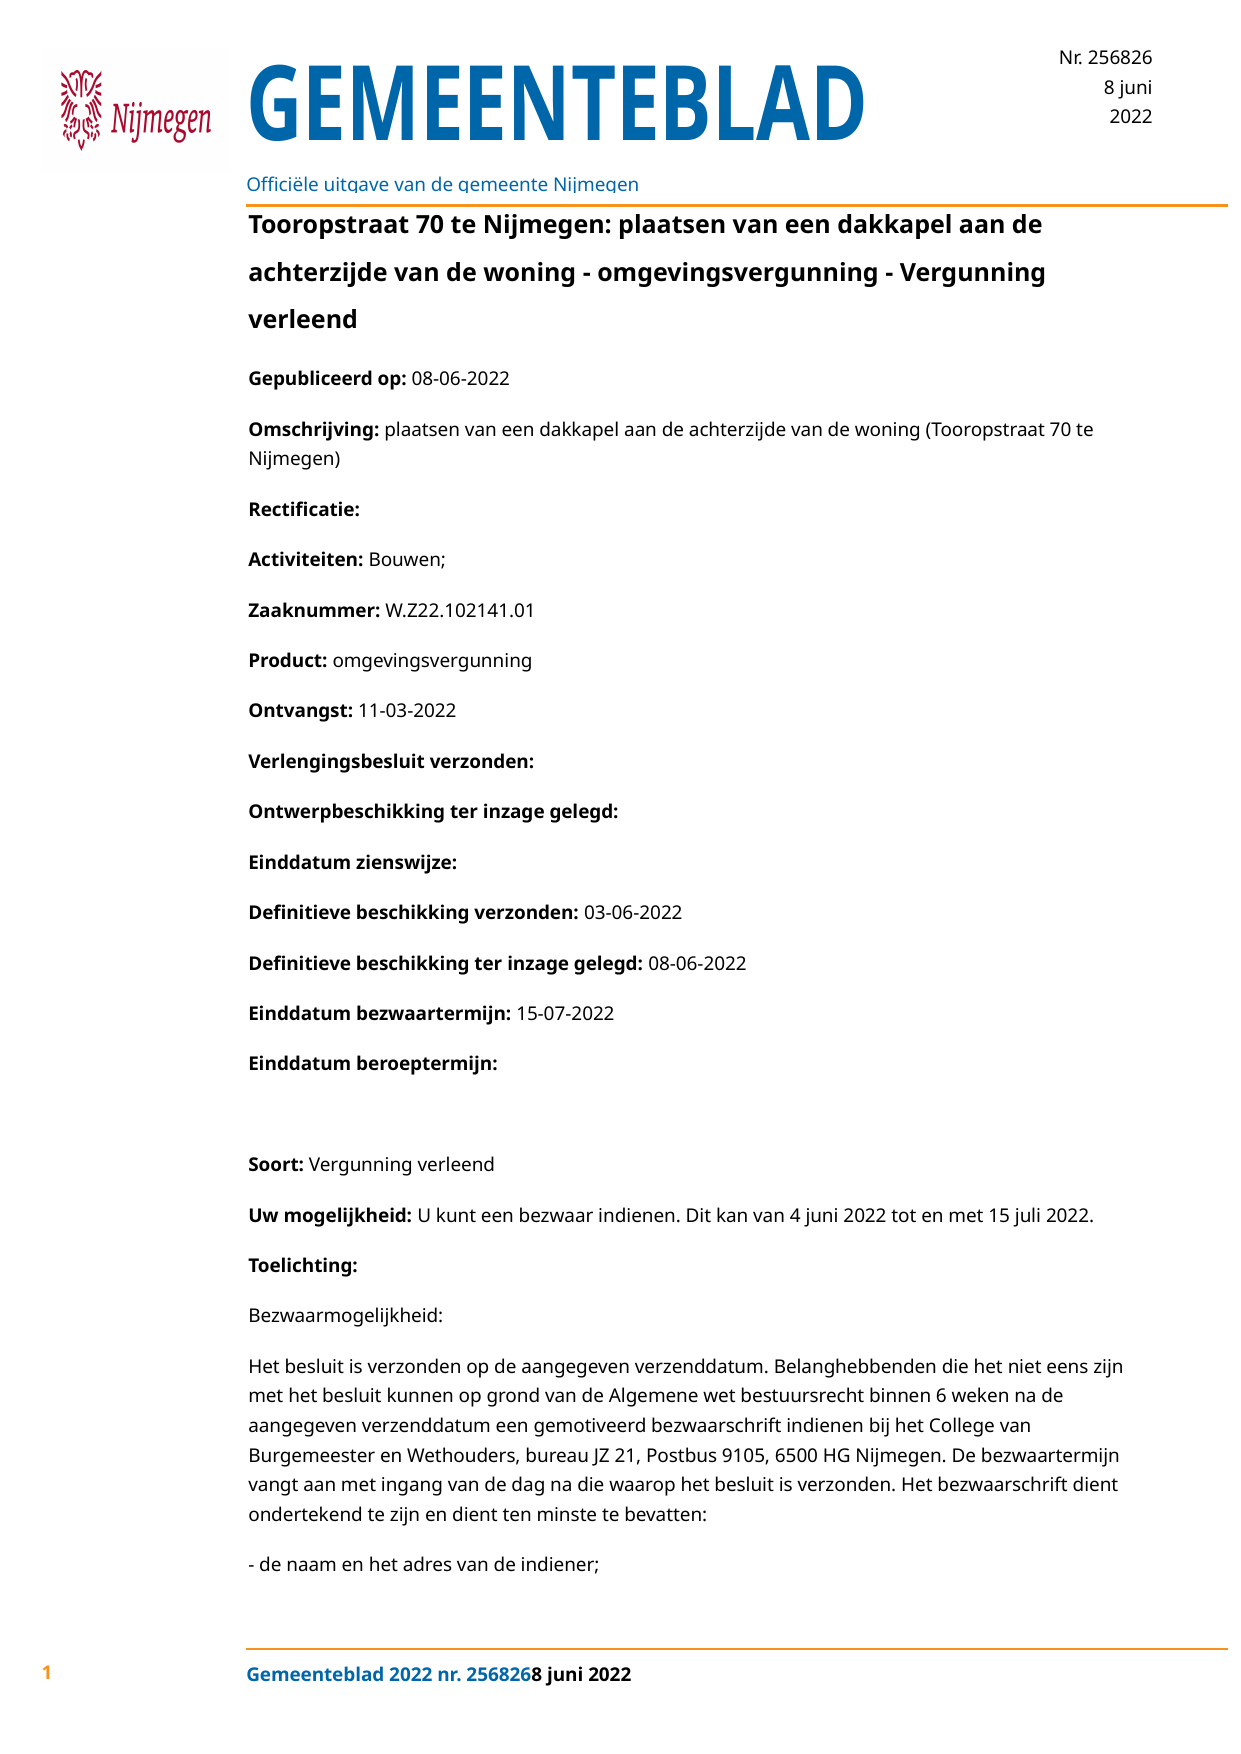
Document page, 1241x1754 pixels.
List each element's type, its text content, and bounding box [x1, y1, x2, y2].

text Verlengingsbesluit verzonden: [248, 748, 1152, 774]
text Rectificatie: [248, 496, 1152, 522]
text Toelichting: [248, 1252, 1152, 1278]
text Soort: Vergunning verleend [248, 1151, 1152, 1177]
picture [41, 47, 231, 172]
text Ontwerpbeschikking ter inzage gelegd: [248, 798, 1152, 824]
text Bezwaarmogelijkheid: [248, 1303, 1152, 1328]
text Definitieve beschikking verzonden: 03-06-2022 [248, 899, 1152, 925]
text Zaaknummer: W.Z22.102141.01 [248, 597, 1152, 622]
text Ontvangst: 11-03-2022 [248, 698, 1152, 723]
text Product: omgevingsvergunning [248, 647, 1152, 673]
text Einddatum beroeptermijn: [248, 1051, 1152, 1076]
text Tooropstraat 70 te Nijmegen: plaatsen van een dakkapel aan de achterzijde van de woning - omgevingsvergunning - Vergunning verleend [248, 207, 1152, 336]
text - de naam en het adres van de indiener; [248, 1551, 1152, 1577]
text Uw mogelijkheid: U kunt een bezwaar indienen. Dit kan van 4 juni 2022 tot en met 15 juli 2022. [248, 1202, 1152, 1227]
text Gepubliceerd op: 08-06-2022 [248, 366, 1152, 391]
text Activiteiten: Bouwen; [248, 546, 1152, 572]
text Omschrijving: plaatsen van een dakkapel aan de achterzijde van de woning (Tooropstraat 70 te Nijmegen) [248, 416, 1152, 471]
text Definitieve beschikking ter inzage gelegd: 08-06-2022 [248, 950, 1152, 975]
text Einddatum zienswijze: [248, 849, 1152, 874]
text Einddatum bezwaartermijn: 15-07-2022 [248, 1000, 1152, 1026]
text Het besluit is verzonden op de aangegeven verzenddatum. Belanghebbenden die het niet eens zijn met het besluit kunnen op grond van de Algemene wet bestuursrecht binnen 6 weken na de aangegeven verzenddatum een gemotiveerd bezwaarschrift indienen bij het College van Burgemeester en Wethouders, bureau JZ 21, Postbus 9105, 6500 HG Nijmegen. De bezwaartermijn vangt aan met ingang van de dag na die waarop het besluit is verzonden. Het bezwaarschrift dient ondertekend te zijn en dient ten minste te bevatten: [248, 1353, 1152, 1527]
